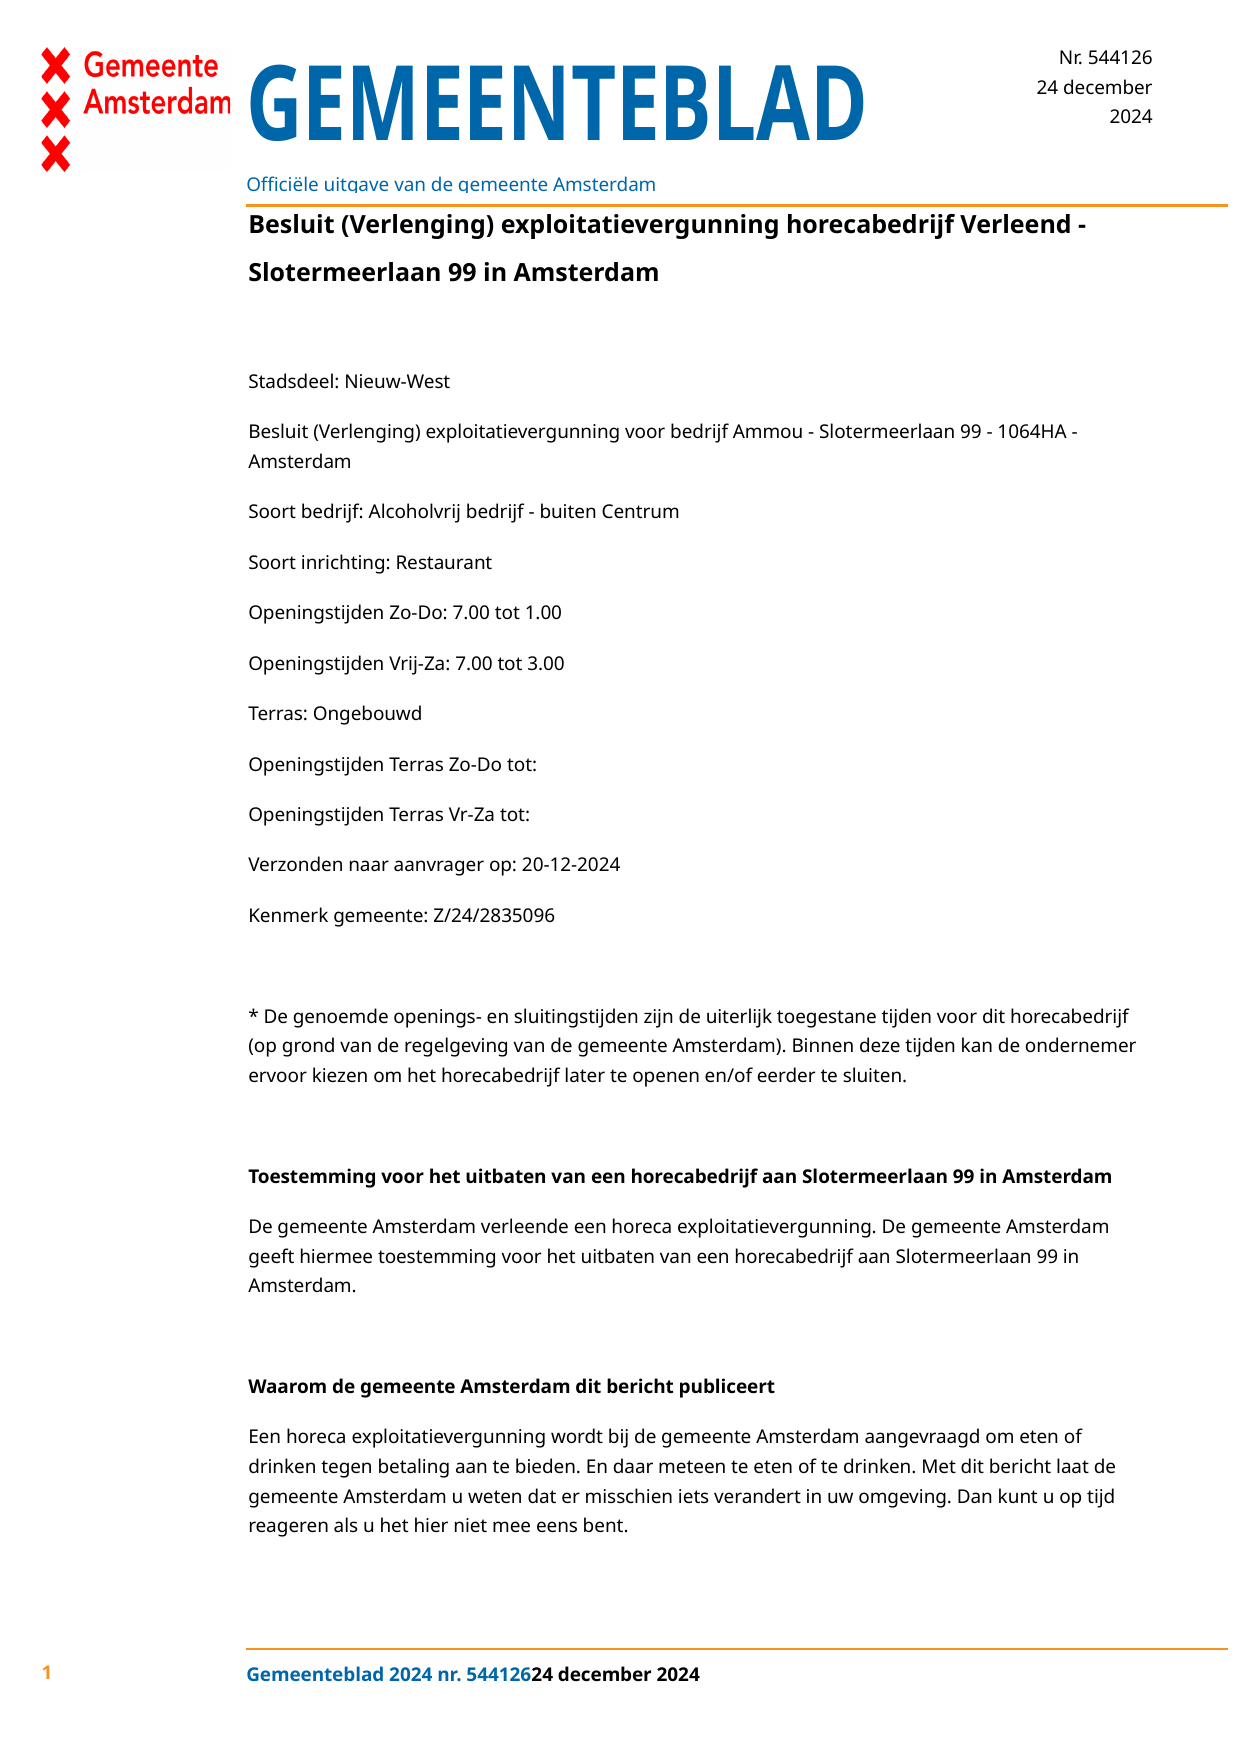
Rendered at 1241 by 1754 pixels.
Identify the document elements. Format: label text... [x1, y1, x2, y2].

text Soort inrichting: Restaurant [248, 549, 1152, 575]
picture [41, 47, 231, 172]
text De gemeente Amsterdam verleende een horeca exploitatievergunning. De gemeente Amsterdam geeft hiermee toestemming voor het uitbaten van een horecabedrijf aan Slotermeerlaan 99 in Amsterdam. [248, 1213, 1152, 1298]
text Soort bedrijf: Alcoholvrij bedrijf - buiten Centrum [248, 499, 1152, 524]
text Openingstijden Terras Zo-Do tot: [248, 751, 1152, 777]
text Openingstijden Terras Vr-Za tot: [248, 801, 1152, 827]
text * De genoemde openings- en sluitingstijden zijn de uiterlijk toegestane tijden voor dit horecabedrijf (op grond van de regelgeving van de gemeente Amsterdam). Binnen deze tijden kan de ondernemer ervoor kiezen om het horecabedrijf later te openen en/of eerder te sluiten. [248, 1003, 1152, 1088]
text Een horeca exploitatievergunning wordt bij de gemeente Amsterdam aangevraagd om eten of drinken tegen betaling aan te bieden. En daar meteen te eten of te drinken. Met dit bericht laat de gemeente Amsterdam u weten dat er misschien iets verandert in uw omgeving. Dan kunt u op tijd reageren als u het hier niet mee eens bent. [248, 1424, 1152, 1538]
text Stadsdeel: Nieuw-West [248, 368, 1152, 394]
text Besluit (Verlenging) exploitatievergunning horecabedrijf Verleend - Slotermeerlaan 99 in Amsterdam [248, 207, 1152, 288]
text Terras: Ongebouwd [248, 700, 1152, 726]
text Kenmerk gemeente: Z/24/2835096 [248, 902, 1152, 928]
text Besluit (Verlenging) exploitatievergunning voor bedrijf Ammou - Slotermeerlaan 99 - 1064HA - Amsterdam [248, 419, 1152, 474]
text Toestemming voor het uitbaten van een horecabedrijf aan Slotermeerlaan 99 in Amsterdam [248, 1163, 1152, 1189]
text Openingstijden Zo-Do: 7.00 tot 1.00 [248, 599, 1152, 625]
text Openingstijden Vrij-Za: 7.00 tot 3.00 [248, 650, 1152, 676]
text Verzonden naar aanvrager op: 20-12-2024 [248, 852, 1152, 877]
text Waarom de gemeente Amsterdam dit bericht publiceert [248, 1373, 1152, 1399]
